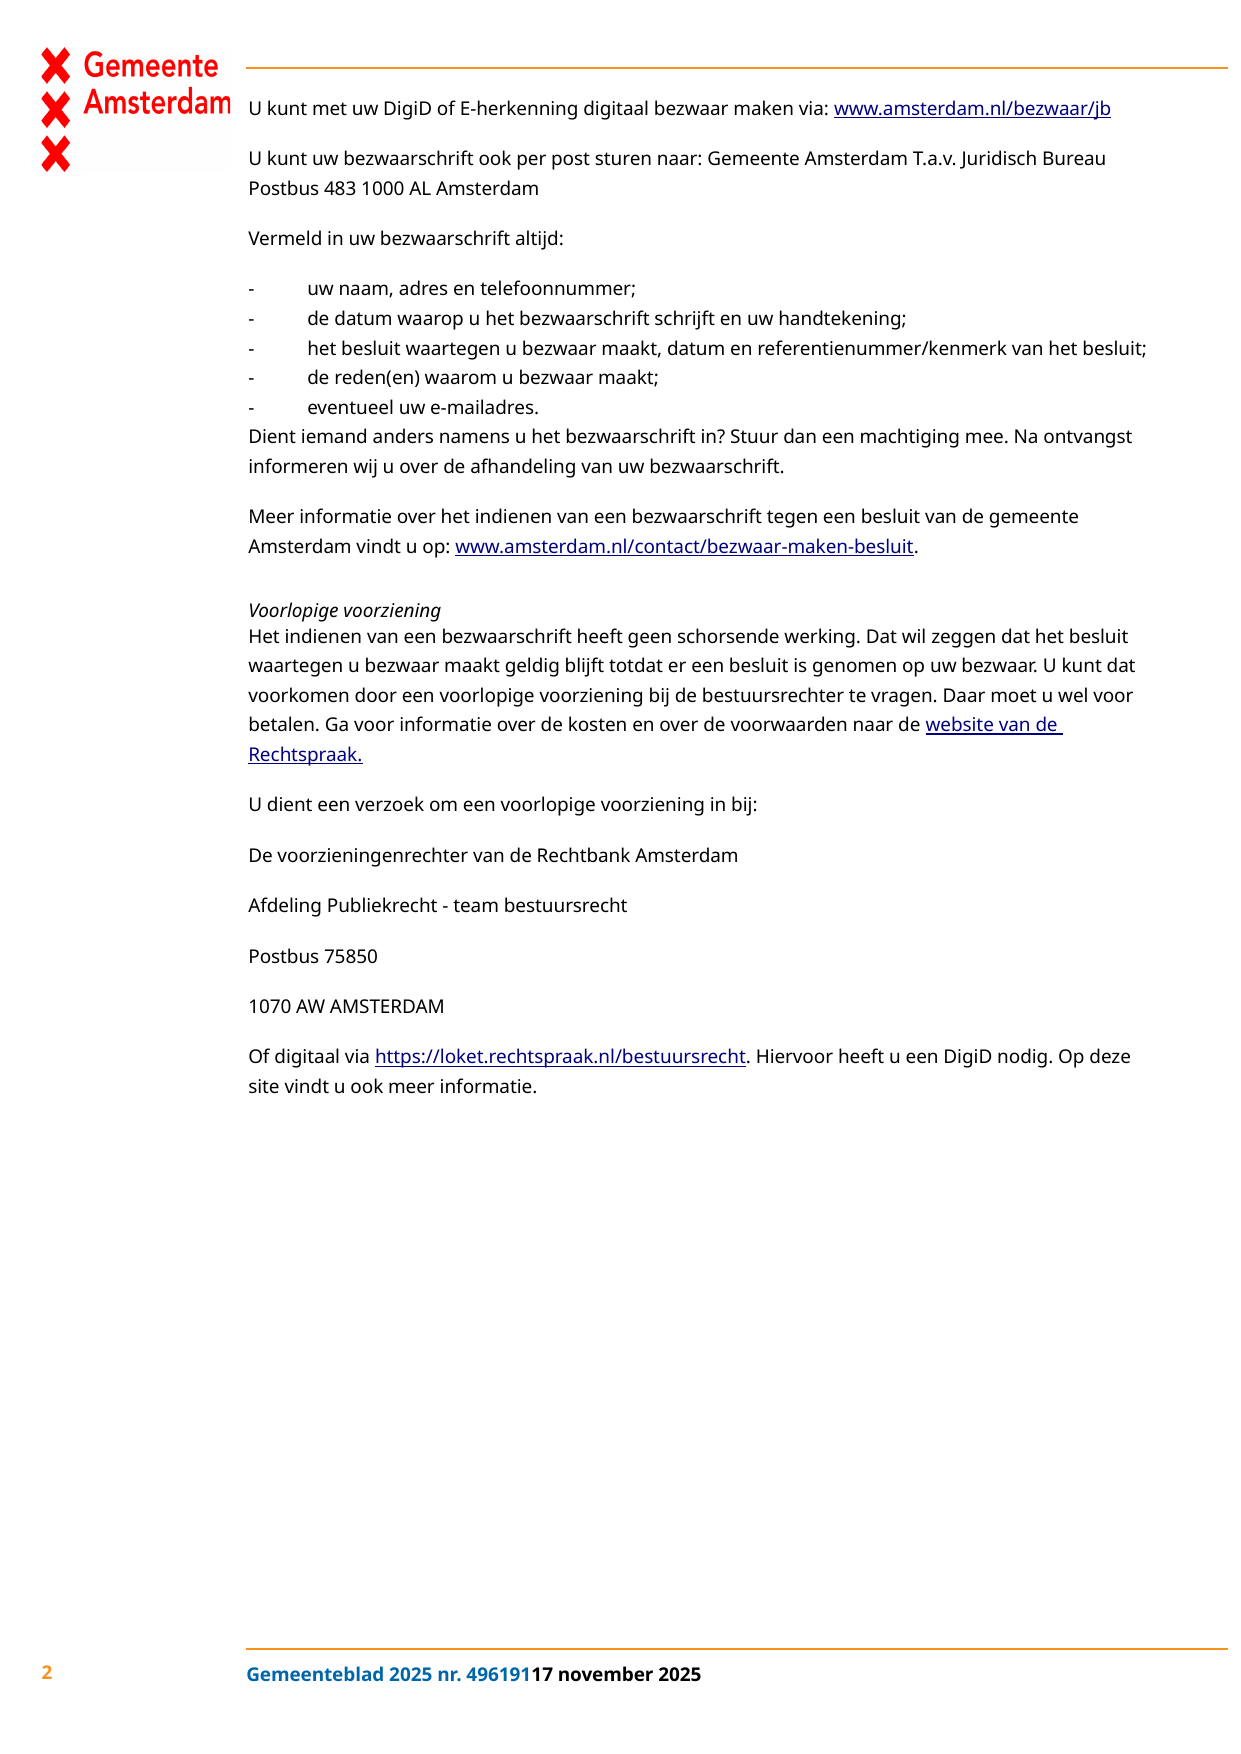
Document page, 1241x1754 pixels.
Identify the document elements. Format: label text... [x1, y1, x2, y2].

text U kunt uw bezwaarschrift ook per post sturen naar: Gemeente Amsterdam T.a.v. Juridisch Bureau Postbus 483 1000 AL Amsterdam [248, 145, 1152, 201]
text Meer informatie over het indienen van een bezwaarschrift tegen een besluit van de gemeente Amsterdam vindt u op: www.amsterdam.nl/contact/bezwaar-maken-besluit. [248, 503, 1152, 559]
text U kunt met uw DigiD of E-herkenning digitaal bezwaar maken via: www.amsterdam.nl/bezwaar/jb [248, 95, 1152, 121]
text Of digitaal via https://loket.rechtspraak.nl/bestuursrecht. Hiervoor heeft u een DigiD nodig. Op deze site vindt u ook meer informatie. [248, 1044, 1152, 1099]
text Postbus 75850 [248, 943, 1152, 968]
list uw naam, adres en telefoonnummer; [248, 276, 1152, 301]
list het besluit waartegen u bezwaar maakt, datum en referentienummer/kenmerk van het besluit; [248, 335, 1152, 361]
text U dient een verzoek om een voorlopige voorziening in bij: [248, 792, 1152, 817]
picture [41, 47, 231, 172]
text Dient iemand anders namens u het bezwaarschrift in? Stuur dan een machtiging mee. Na ontvangst informeren wij u over de afhandeling van uw bezwaarschrift. [248, 423, 1152, 479]
list de datum waarop u het bezwaarschrift schrijft en uw handtekening; [248, 305, 1152, 331]
text 1070 AW AMSTERDAM [248, 993, 1152, 1019]
text Voorlopige voorziening [248, 597, 1152, 623]
list de reden(en) waarom u bezwaar maakt; [248, 364, 1152, 390]
list eventueel uw e-mailadres. [248, 394, 1152, 420]
text Vermeld in uw bezwaarschrift altijd: [248, 225, 1152, 251]
text Afdeling Publiekrecht - team bestuursrecht [248, 892, 1152, 918]
text Het indienen van een bezwaarschrift heeft geen schorsende werking. Dat wil zeggen dat het besluit waartegen u bezwaar maakt geldig blijft totdat er een besluit is genomen op uw bezwaar. U kunt dat voorkomen door een voorlopige voorziening bij de bestuursrechter te vragen. Daar moet u wel voor betalen. Ga voor informatie over de kosten en over de voorwaarden naar de website van de Rechtspraak. [248, 623, 1152, 767]
text De voorzieningenrechter van de Rechtbank Amsterdam [248, 842, 1152, 868]
